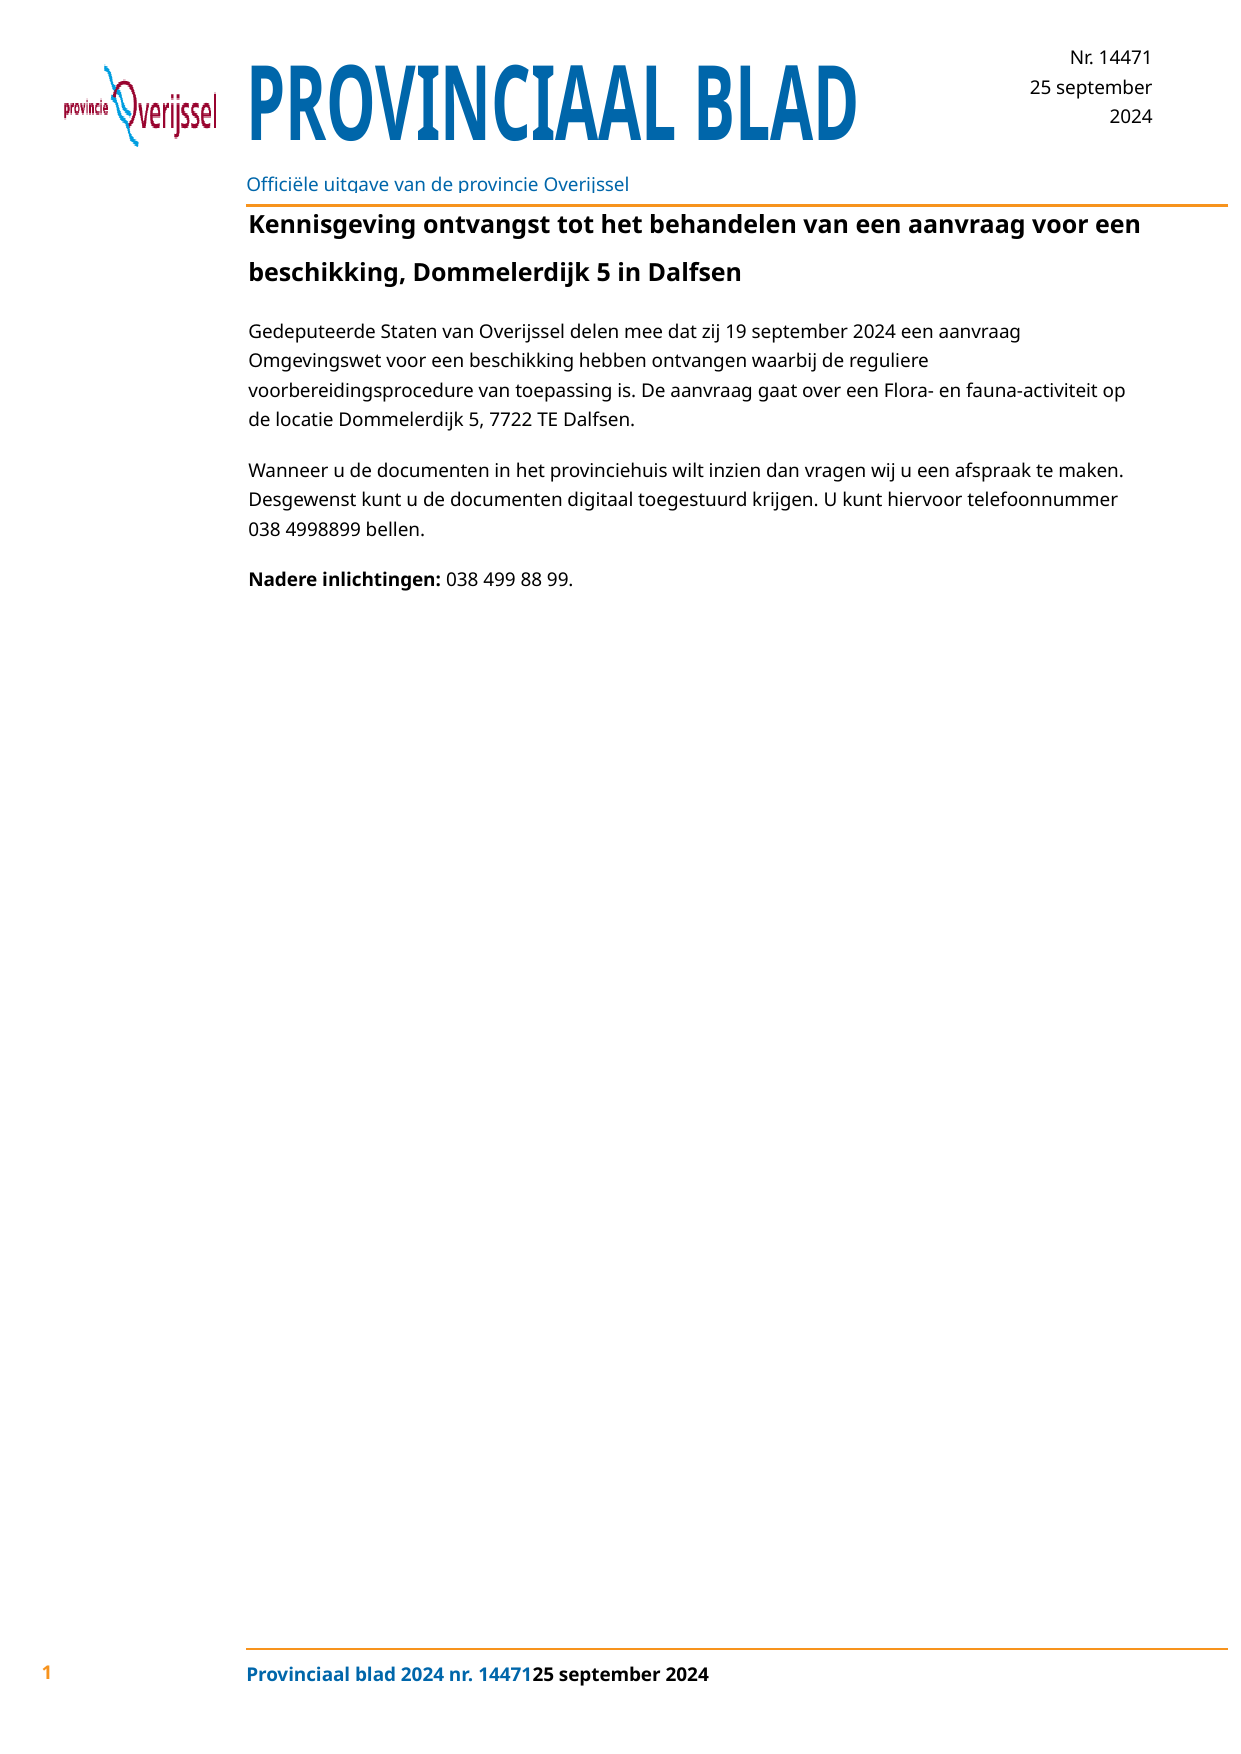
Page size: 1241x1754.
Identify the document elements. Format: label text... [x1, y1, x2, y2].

text Wanneer u de documenten in het provinciehuis wilt inzien dan vragen wij u een afspraak te maken. Desgewenst kunt u de documenten digitaal toegestuurd krijgen. U kunt hiervoor telefoonnummer 038 4998899 bellen. [248, 457, 1152, 542]
text Nadere inlichtingen: 038 499 88 99. [248, 567, 1152, 592]
picture [41, 47, 231, 172]
text Gedeputeerde Staten van Overijssel delen mee dat zij 19 september 2024 een aanvraag Omgevingswet voor een beschikking hebben ontvangen waarbij de reguliere voorbereidingsprocedure van toepassing is. De aanvraag gaat over een Flora- en fauna-activiteit op de locatie Dommelerdijk 5, 7722 TE Dalfsen. [248, 318, 1152, 432]
text Kennisgeving ontvangst tot het behandelen van een aanvraag voor een beschikking, Dommelerdijk 5 in Dalfsen [248, 207, 1152, 288]
